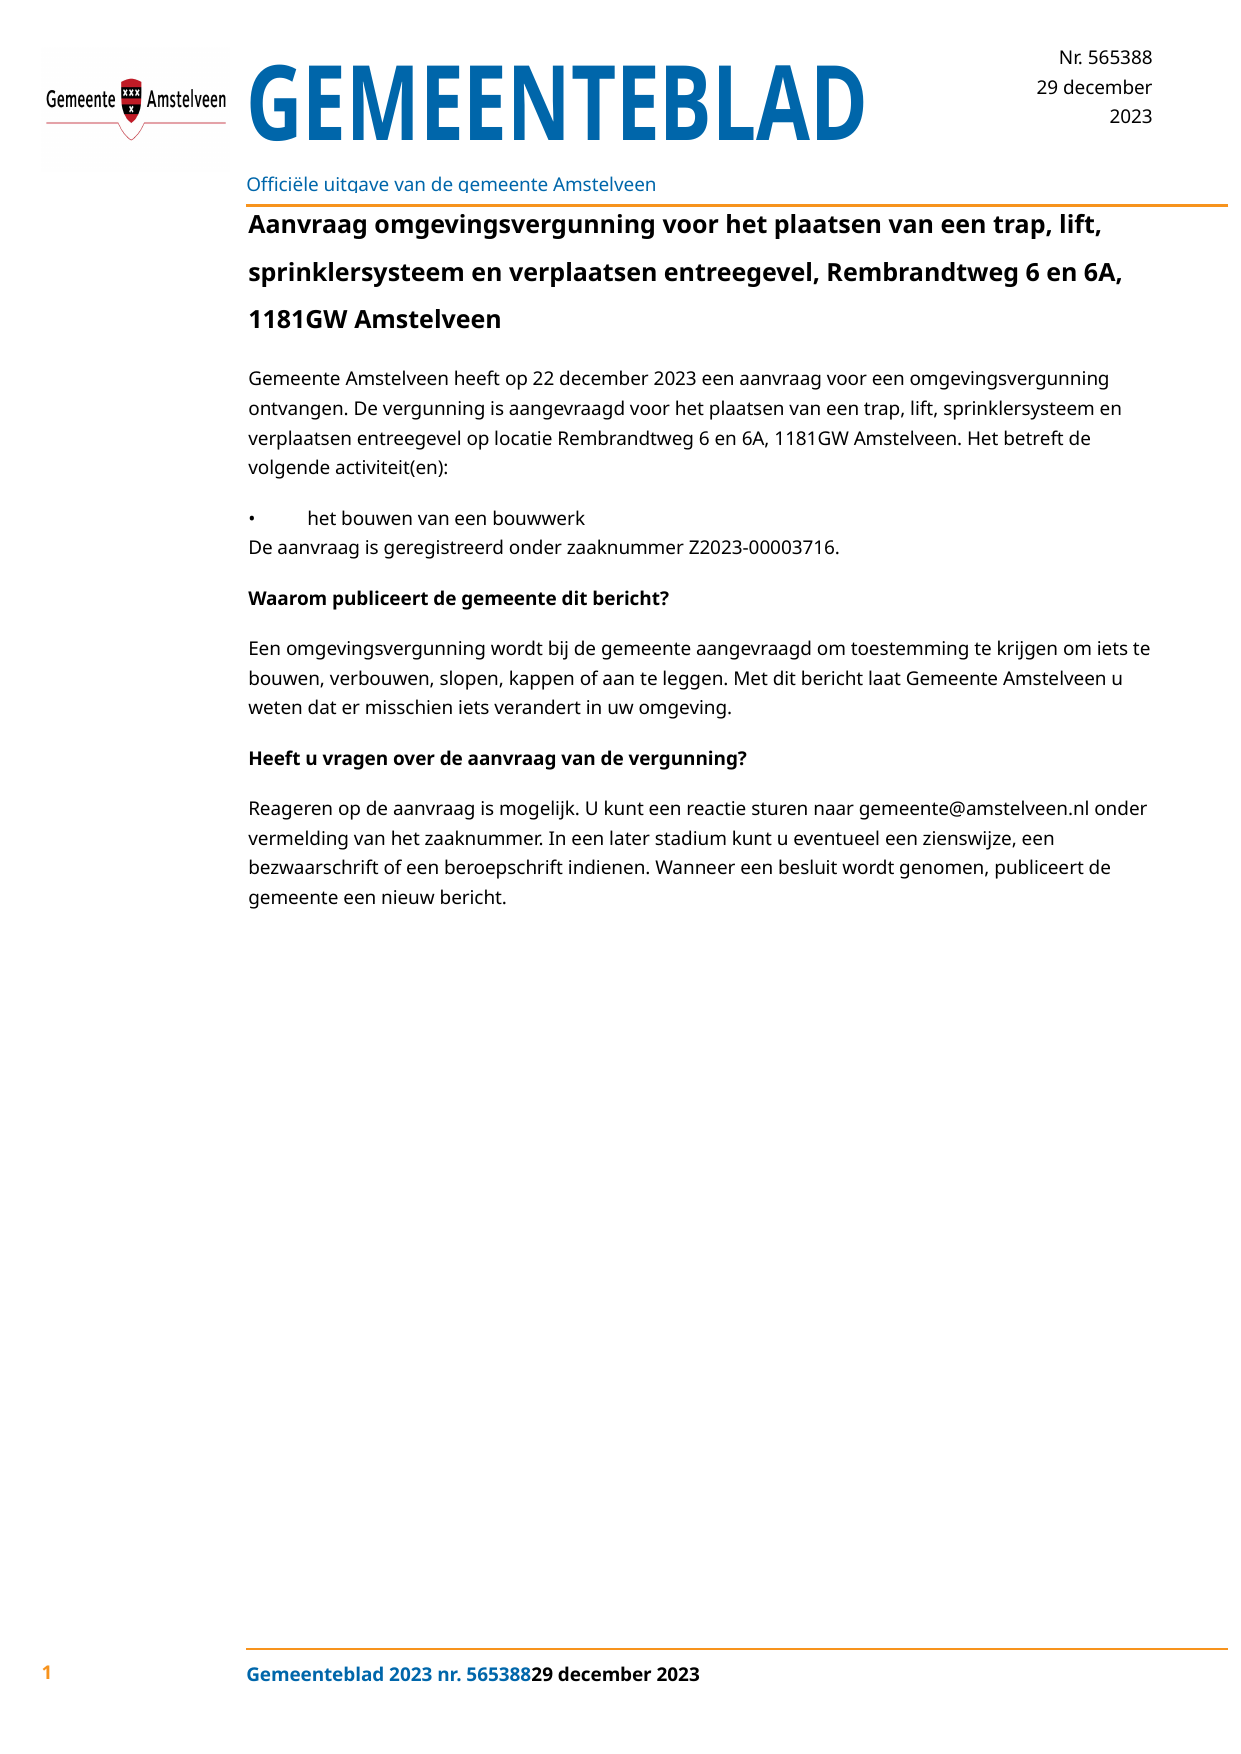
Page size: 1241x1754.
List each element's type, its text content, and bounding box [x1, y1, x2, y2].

picture [41, 47, 231, 172]
text Gemeente Amstelveen heeft op 22 december 2023 een aanvraag voor een omgevingsvergunning ontvangen. De vergunning is aangevraagd voor het plaatsen van een trap, lift, sprinklersysteem en verplaatsen entreegevel op locatie Rembrandtweg 6 en 6A, 1181GW Amstelveen. Het betreft de volgende activiteit(en): [248, 366, 1152, 480]
text Een omgevingsvergunning wordt bij de gemeente aangevraagd om toestemming te krijgen om iets te bouwen, verbouwen, slopen, kappen of aan te leggen. Met dit bericht laat Gemeente Amstelveen u weten dat er misschien iets verandert in uw omgeving. [248, 635, 1152, 720]
text Heeft u vragen over de aanvraag van de vergunning? [248, 745, 1152, 770]
text Aanvraag omgevingsvergunning voor het plaatsen van een trap, lift, sprinklersysteem en verplaatsen entreegevel, Rembrandtweg 6 en 6A, 1181GW Amstelveen [248, 207, 1152, 336]
text Waarom publiceert de gemeente dit bericht? [248, 585, 1152, 610]
text De aanvraag is geregistreerd onder zaaknummer Z2023-00003716. [248, 534, 1152, 560]
text Reageren op de aanvraag is mogelijk. U kunt een reactie sturen naar gemeente@amstelveen.nl onder vermelding van het zaaknummer. In een later stadium kunt u eventueel een zienswijze, een bezwaarschrift of een beroepschrift indienen. Wanneer een besluit wordt genomen, publiceert de gemeente een nieuw bericht. [248, 795, 1152, 909]
list het bouwen van een bouwwerk [248, 505, 1152, 530]
